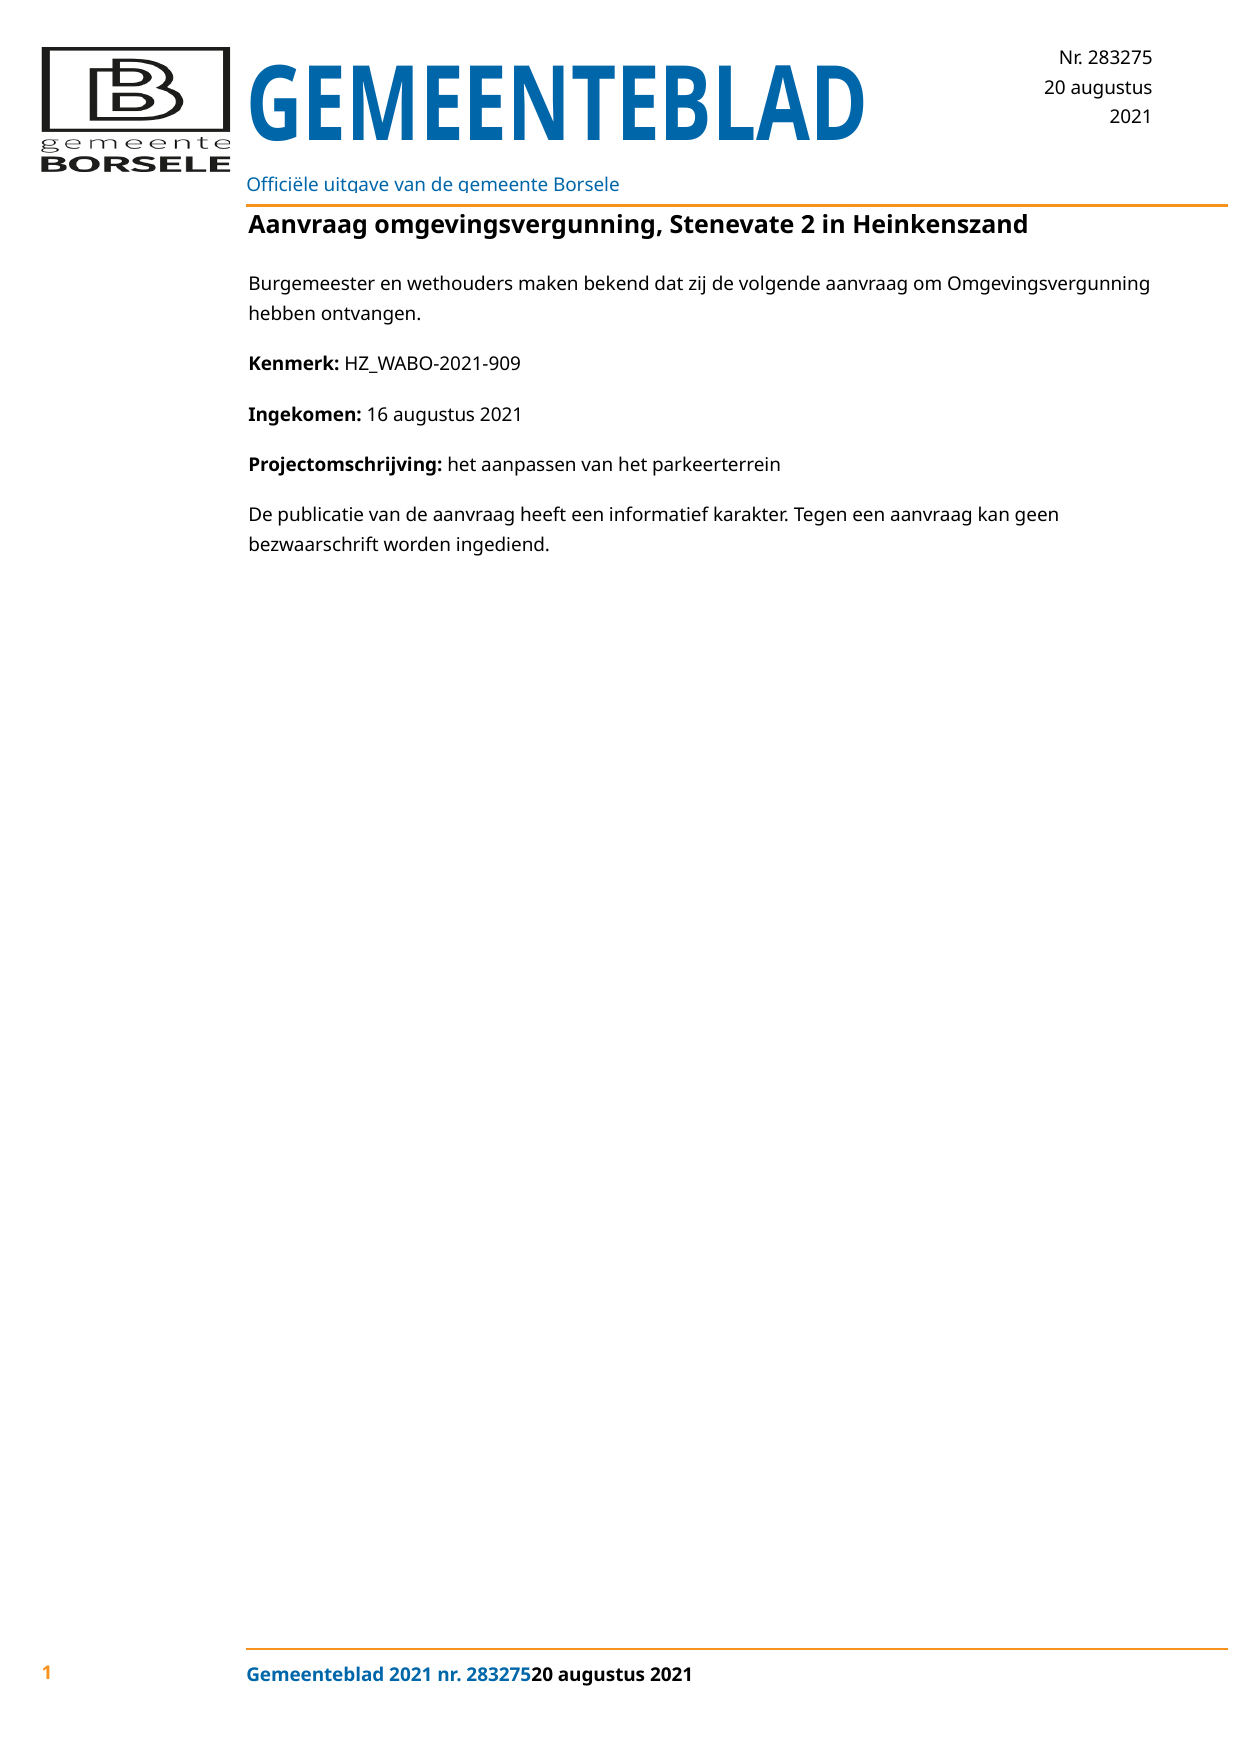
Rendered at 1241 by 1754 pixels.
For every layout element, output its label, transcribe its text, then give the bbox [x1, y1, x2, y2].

text Projectomschrijving: het aanpassen van het parkeerterrein [248, 451, 1152, 477]
text Ingekomen: 16 augustus 2021 [248, 401, 1152, 426]
picture [41, 47, 231, 172]
text Burgemeester en wethouders maken bekend dat zij de volgende aanvraag om Omgevingsvergunning hebben ontvangen. [248, 270, 1152, 326]
text De publicatie van de aanvraag heeft een informatief karakter. Tegen een aanvraag kan geen bezwaarschrift worden ingediend. [248, 502, 1152, 557]
text Kenmerk: HZ_WABO-2021-909 [248, 350, 1152, 376]
text Aanvraag omgevingsvergunning, Stenevate 2 in Heinkenszand [248, 207, 1152, 241]
